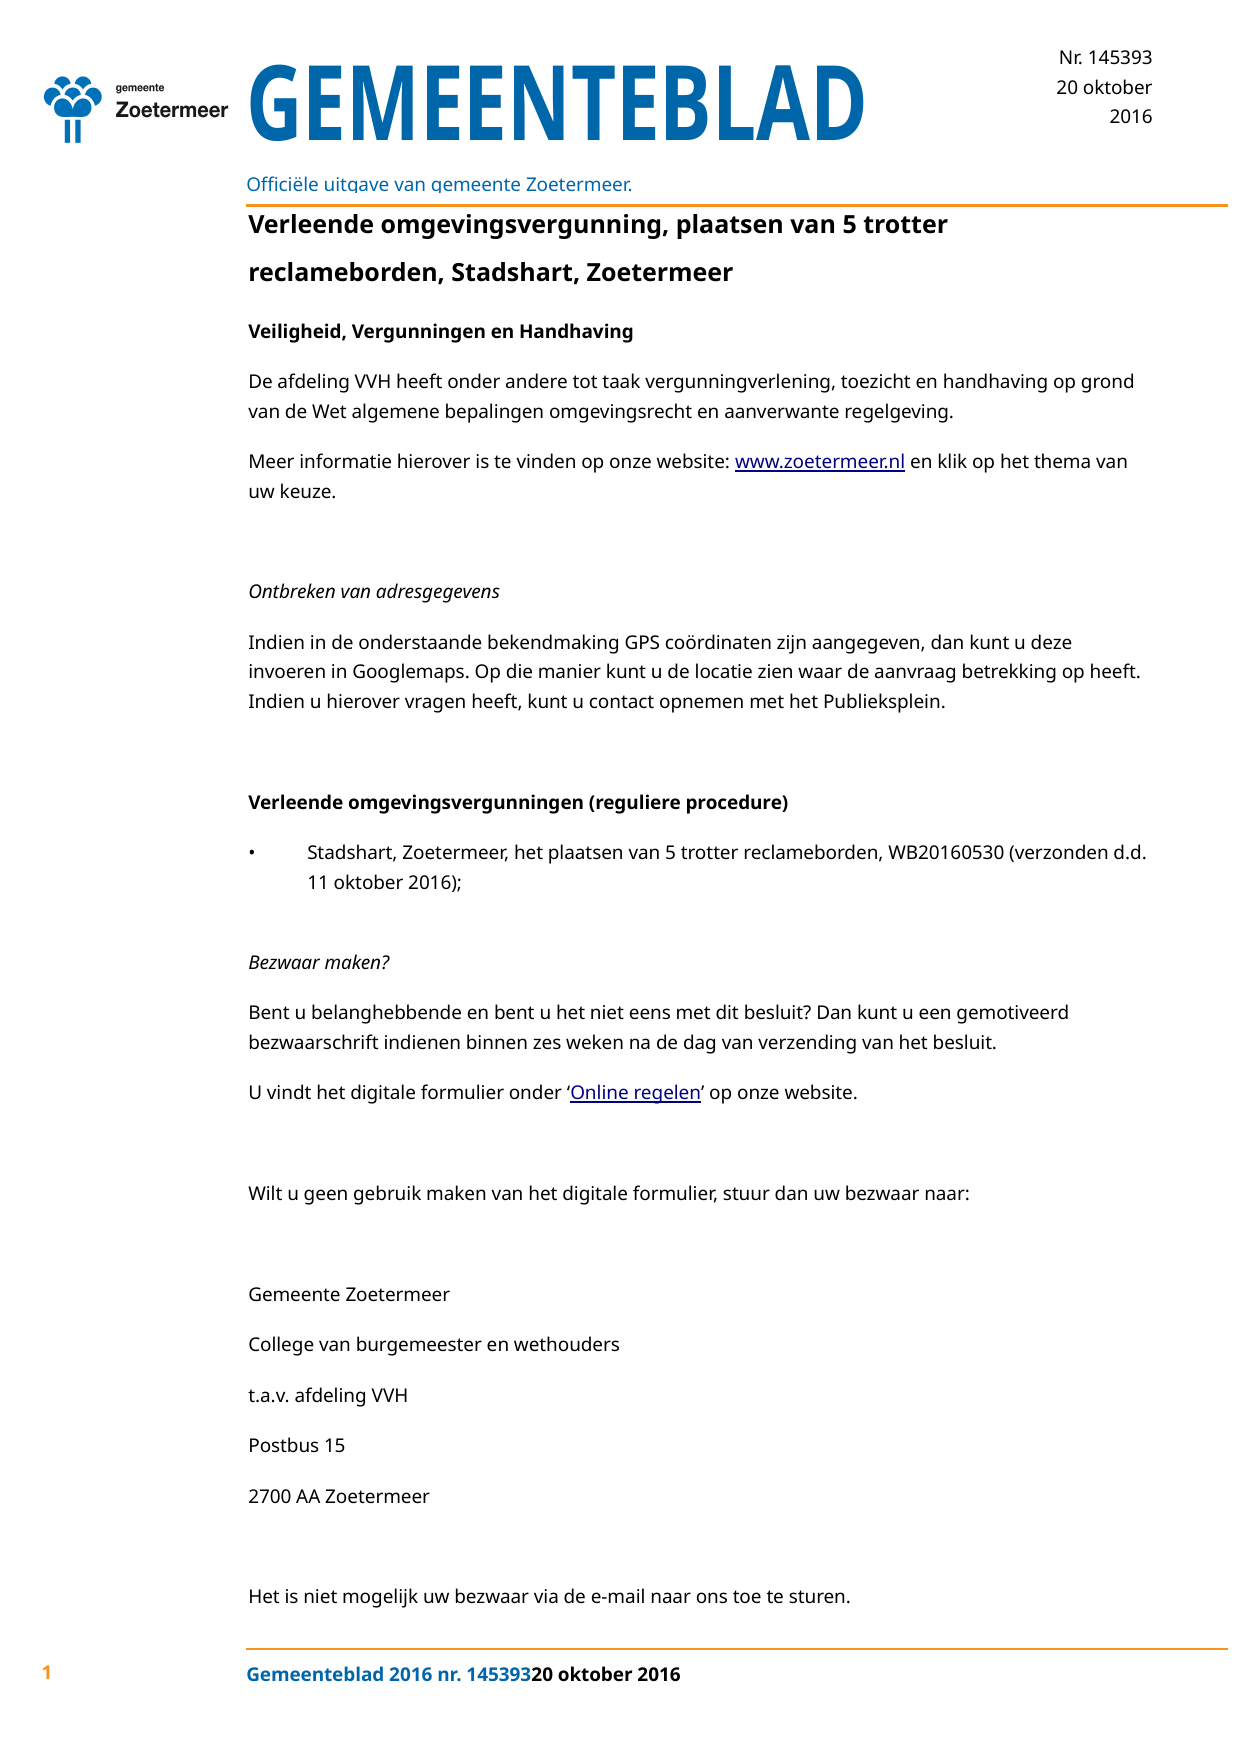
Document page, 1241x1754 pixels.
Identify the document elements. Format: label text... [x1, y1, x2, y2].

text Veiligheid, Vergunningen en Handhaving [248, 318, 1152, 344]
text Ontbreken van adresgegevens [248, 579, 1152, 604]
text t.a.v. afdeling VVH [248, 1382, 1152, 1408]
text College van burgemeester en wethouders [248, 1332, 1152, 1357]
text 2700 AA Zoetermeer [248, 1483, 1152, 1509]
text Bent u belanghebbende en bent u het niet eens met dit besluit? Dan kunt u een gemotiveerd bezwaarschrift indienen binnen zes weken na de dag van verzending van het besluit. [248, 999, 1152, 1055]
text De afdeling VVH heeft onder andere tot taak vergunningverlening, toezicht en handhaving op grond van de Wet algemene bepalingen omgevingsrecht en aanverwante regelgeving. [248, 368, 1152, 424]
list Stadshart, Zoetermeer, het plaatsen van 5 trotter reclameborden, WB20160530 (verzonden d.d. 11 oktober 2016); [248, 839, 1152, 895]
picture [41, 47, 231, 172]
text Bezwaar maken? [248, 949, 1152, 975]
text Wilt u geen gebruik maken van het digitale formulier, stuur dan uw bezwaar naar: [248, 1180, 1152, 1206]
text Het is niet mogelijk uw bezwaar via de e-mail naar ons toe te sturen. [248, 1584, 1152, 1609]
text Verleende omgevingsvergunningen (reguliere procedure) [248, 789, 1152, 815]
text Postbus 15 [248, 1432, 1152, 1458]
text U vindt het digitale formulier onder ‘Online regelen’ op onze website. [248, 1079, 1152, 1105]
text Indien in de onderstaande bekendmaking GPS coördinaten zijn aangegeven, dan kunt u deze invoeren in Googlemaps. Op die manier kunt u de locatie zien waar de aanvraag betrekking op heeft. Indien u hierover vragen heeft, kunt u contact opnemen met het Publieksplein. [248, 629, 1152, 714]
text Gemeente Zoetermeer [248, 1281, 1152, 1307]
text Verleende omgevingsvergunning, plaatsen van 5 trotter reclameborden, Stadshart, Zoetermeer [248, 207, 1152, 288]
text Meer informatie hierover is te vinden op onze website: www.zoetermeer.nl en klik op het thema van uw keuze. [248, 448, 1152, 504]
